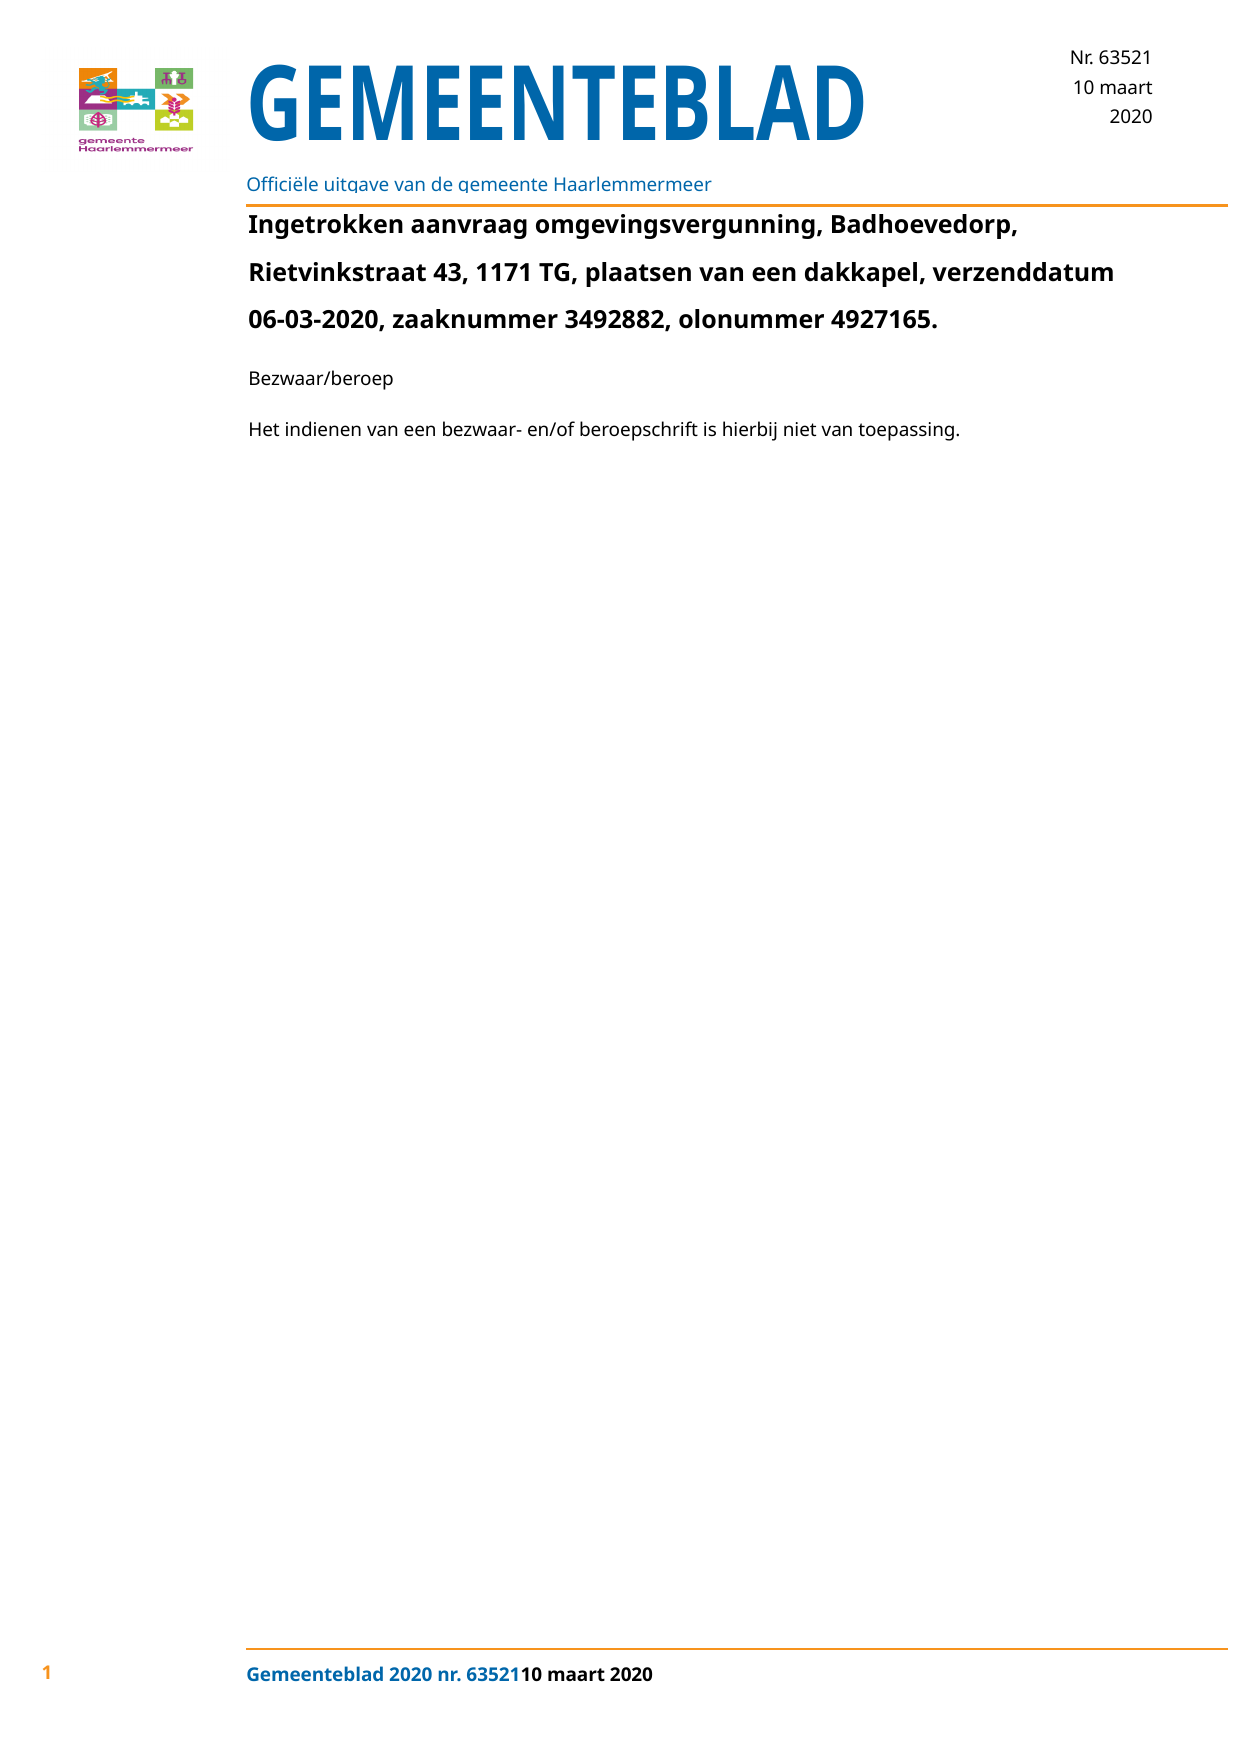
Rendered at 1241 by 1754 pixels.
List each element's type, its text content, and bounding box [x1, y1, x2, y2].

text Bezwaar/beroep [248, 366, 1152, 391]
text Het indienen van een bezwaar- en/of beroepschrift is hierbij niet van toepassing. [248, 416, 1152, 442]
text Ingetrokken aanvraag omgevingsvergunning, Badhoevedorp, Rietvinkstraat 43, 1171 TG, plaatsen van een dakkapel, verzenddatum 06-03-2020, zaaknummer 3492882, olonummer 4927165. [248, 207, 1152, 336]
picture [41, 47, 231, 172]
